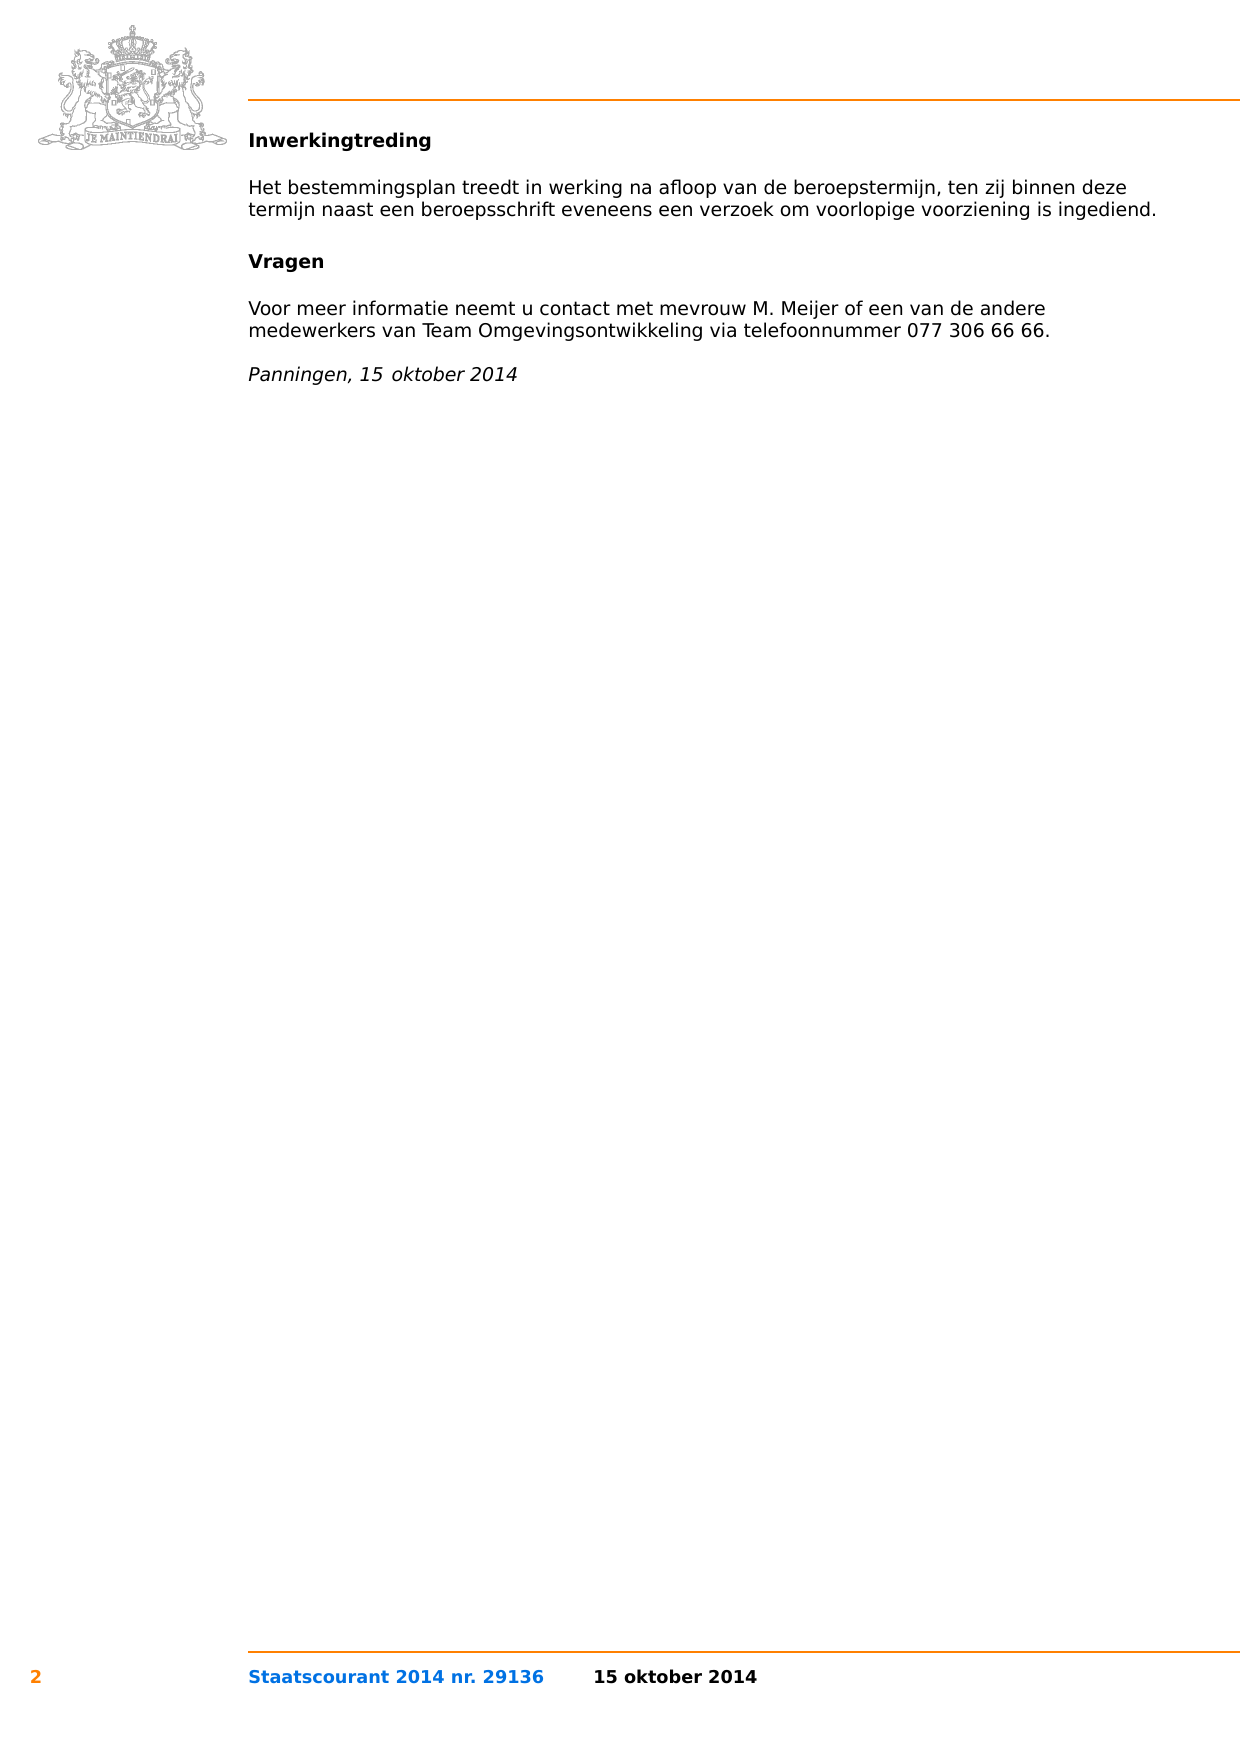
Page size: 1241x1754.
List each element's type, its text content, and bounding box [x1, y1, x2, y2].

subtitle Vragen [248, 251, 1163, 273]
subtitle Inwerkingtreding [248, 130, 1163, 152]
text Panningen, 15 oktober 2014 [248, 364, 1163, 386]
text Het bestemmingsplan treedt in werking na afloop van de beroepstermijn, ten zij binnen deze termijn naast een beroepsschrift eveneens een verzoek om voorlopige voorziening is ingediend. [248, 177, 1163, 221]
text Voor meer informatie neemt u contact met mevrouw M. Meijer of een van de andere medewerkers van Team Omgevingsontwikkeling via telefoonnummer 077 306 66 66. [248, 298, 1163, 342]
picture [38, 25, 227, 150]
